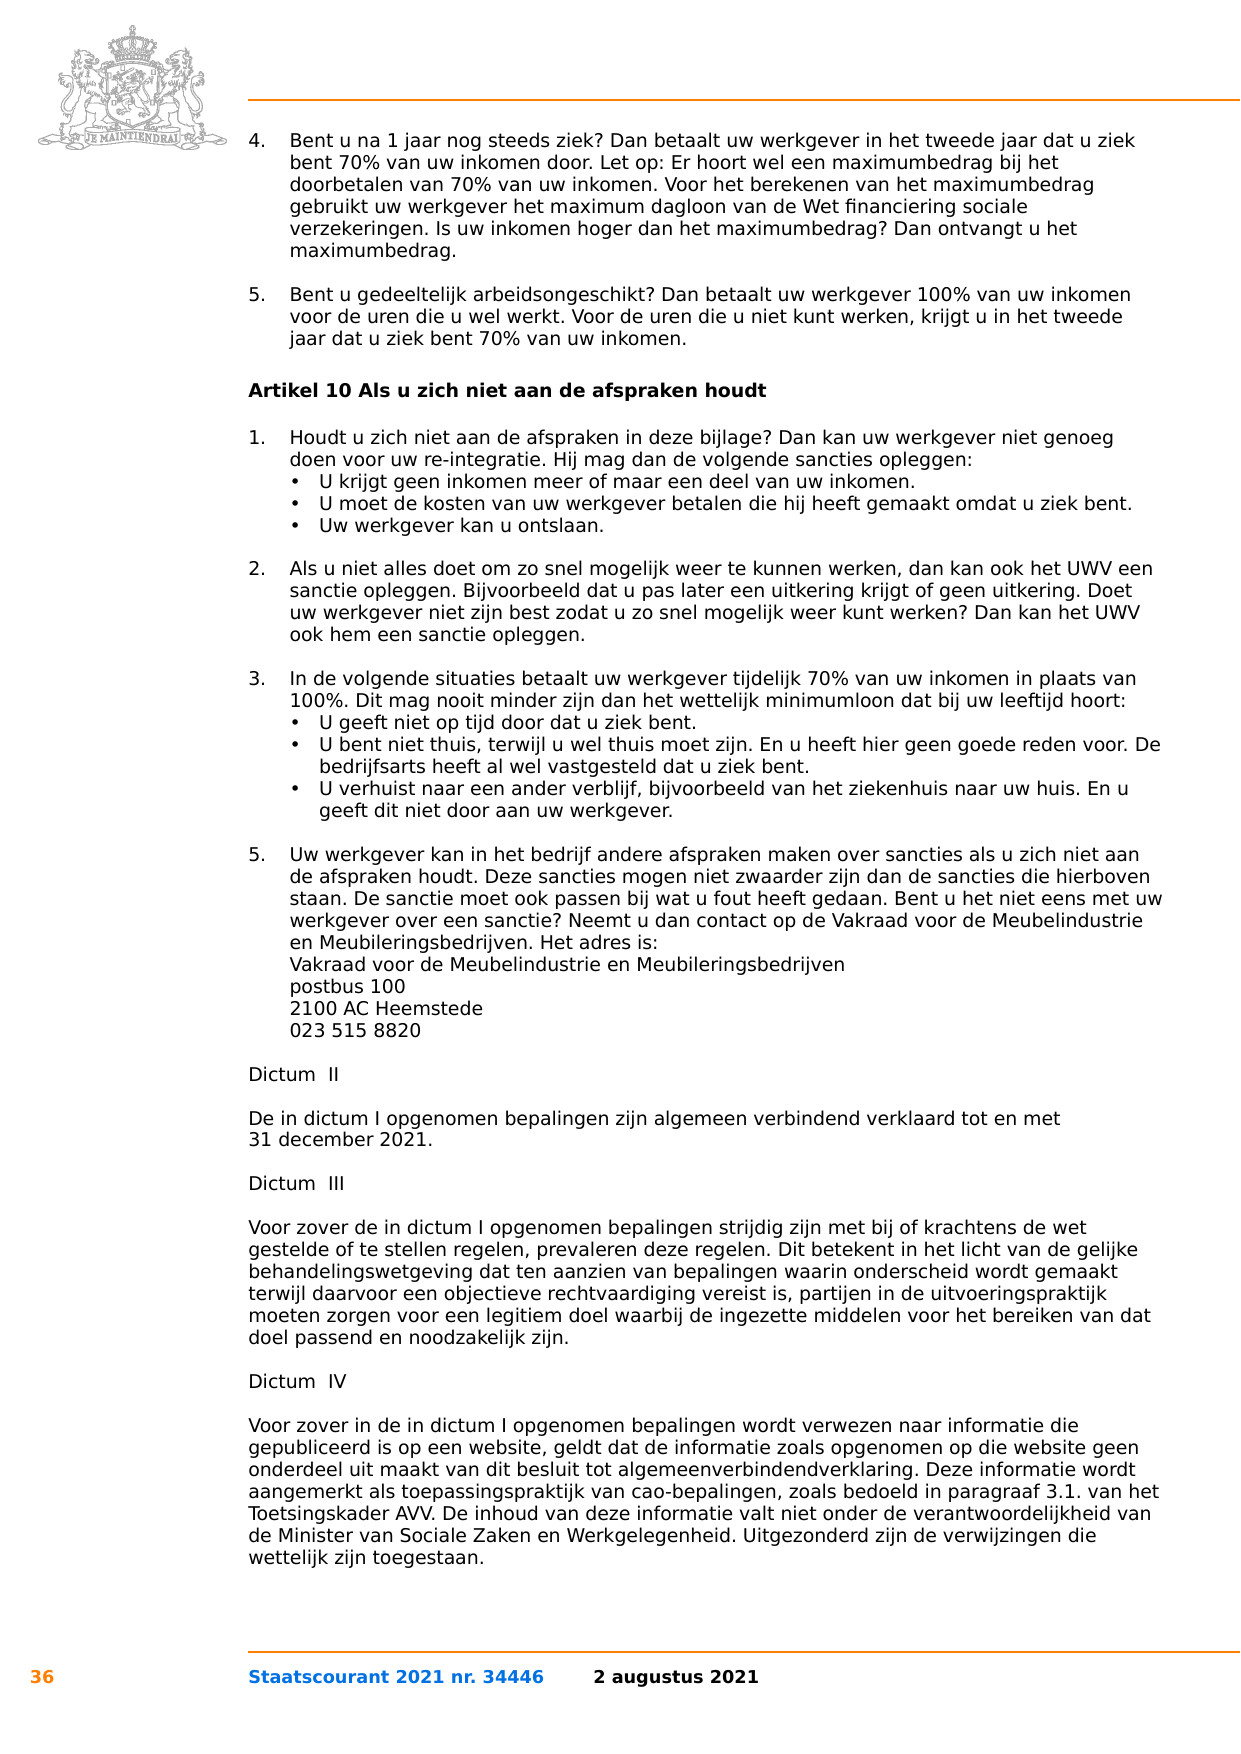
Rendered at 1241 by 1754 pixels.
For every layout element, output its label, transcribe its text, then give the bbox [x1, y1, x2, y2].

text Vakraad voor de Meubelindustrie en Meubileringsbedrijven [289, 954, 1163, 976]
text 5. Bent u gedeeltelijk arbeidsongeschikt? Dan betaalt uw werkgever 100% van uw inkomen voor de uren die u wel werkt. Voor de uren die u niet kunt werken, krijgt u in het tweede jaar dat u ziek bent 70% van uw inkomen. [248, 284, 1163, 349]
text Dictum II [248, 1063, 1163, 1086]
text • U moet de kosten van uw werkgever betalen die hij heeft gemaakt omdat u ziek bent. [289, 492, 1163, 514]
text • U geeft niet op tijd door dat u ziek bent. [289, 712, 1163, 734]
text Voor zover in de in dictum I opgenomen bepalingen wordt verwezen naar informatie die gepubliceerd is op een website, geldt dat de informatie zoals opgenomen op die website geen onderdeel uit maakt van dit besluit tot algemeenverbindendverklaring. Deze informatie wordt aangemerkt als toepassingspraktijk van cao-bepalingen, zoals bedoeld in paragraaf 3.1. van het Toetsingskader AVV. De inhoud van deze informatie valt niet onder de verantwoordelijkheid van de Minister van Sociale Zaken en Werkgelegenheid. Uitgezonderd zijn de verwijzingen die wettelijk zijn toegestaan. [248, 1415, 1163, 1568]
text 2100 AC Heemstede [289, 998, 1163, 1020]
subtitle Artikel 10 Als u zich niet aan de afspraken houdt [248, 379, 1163, 402]
text 2. Als u niet alles doet om zo snel mogelijk weer te kunnen werken, dan kan ook het UWV een sanctie opleggen. Bijvoorbeeld dat u pas later een uitkering krijgt of geen uitkering. Doet uw werkgever niet zijn best zodat u zo snel mogelijk weer kunt werken? Dan kan het UWV ook hem een sanctie opleggen. [248, 558, 1163, 646]
text • U verhuist naar een ander verblijf, bijvoorbeeld van het ziekenhuis naar uw huis. En u geeft dit niet door aan uw werkgever. [289, 778, 1163, 822]
text Dictum IV [248, 1371, 1163, 1393]
text • Uw werkgever kan u ontslaan. [289, 514, 1163, 536]
text 4. Bent u na 1 jaar nog steeds ziek? Dan betaalt uw werkgever in het tweede jaar dat u ziek bent 70% van uw inkomen door. Let op: Er hoort wel een maximumbedrag bij het doorbetalen van 70% van uw inkomen. Voor het berekenen van het maximumbedrag gebruikt uw werkgever het maximum dagloon van de Wet financiering sociale verzekeringen. Is uw inkomen hoger dan het maximumbedrag? Dan ontvangt u het maximumbedrag. [248, 130, 1163, 262]
text • U bent niet thuis, terwijl u wel thuis moet zijn. En u heeft hier geen goede reden voor. De bedrijfsarts heeft al wel vastgesteld dat u ziek bent. [289, 734, 1163, 778]
text Voor zover de in dictum I opgenomen bepalingen strijdig zijn met bij of krachtens de wet gestelde of te stellen regelen, prevaleren deze regelen. Dit betekent in het licht van de gelijke behandelingswetgeving dat ten aanzien van bepalingen waarin onderscheid wordt gemaakt terwijl daarvoor een objectieve rechtvaardiging vereist is, partijen in de uitvoeringspraktijk moeten zorgen voor een legitiem doel waarbij de ingezette middelen voor het bereiken van dat doel passend en noodzakelijk zijn. [248, 1217, 1163, 1349]
text 1. Houdt u zich niet aan de afspraken in deze bijlage? Dan kan uw werkgever niet genoeg doen voor uw re-integratie. Hij mag dan de volgende sancties opleggen: [248, 427, 1163, 471]
text 023 515 8820 [289, 1020, 1163, 1042]
text postbus 100 [289, 976, 1163, 998]
text Dictum III [248, 1173, 1163, 1195]
picture [38, 25, 227, 150]
text De in dictum I opgenomen bepalingen zijn algemeen verbindend verklaard tot en met 31 december 2021. [248, 1107, 1163, 1151]
text 5. Uw werkgever kan in het bedrijf andere afspraken maken over sancties als u zich niet aan de afspraken houdt. Deze sancties mogen niet zwaarder zijn dan de sancties die hierboven staan. De sanctie moet ook passen bij wat u fout heeft gedaan. Bent u het niet eens met uw werkgever over een sanctie? Neemt u dan contact op de Vakraad voor de Meubelindustrie en Meubileringsbedrijven. Het adres is: [248, 844, 1163, 954]
text • U krijgt geen inkomen meer of maar een deel van uw inkomen. [289, 471, 1163, 492]
text 3. In de volgende situaties betaalt uw werkgever tijdelijk 70% van uw inkomen in plaats van 100%. Dit mag nooit minder zijn dan het wettelijk minimumloon dat bij uw leeftijd hoort: [248, 668, 1163, 712]
